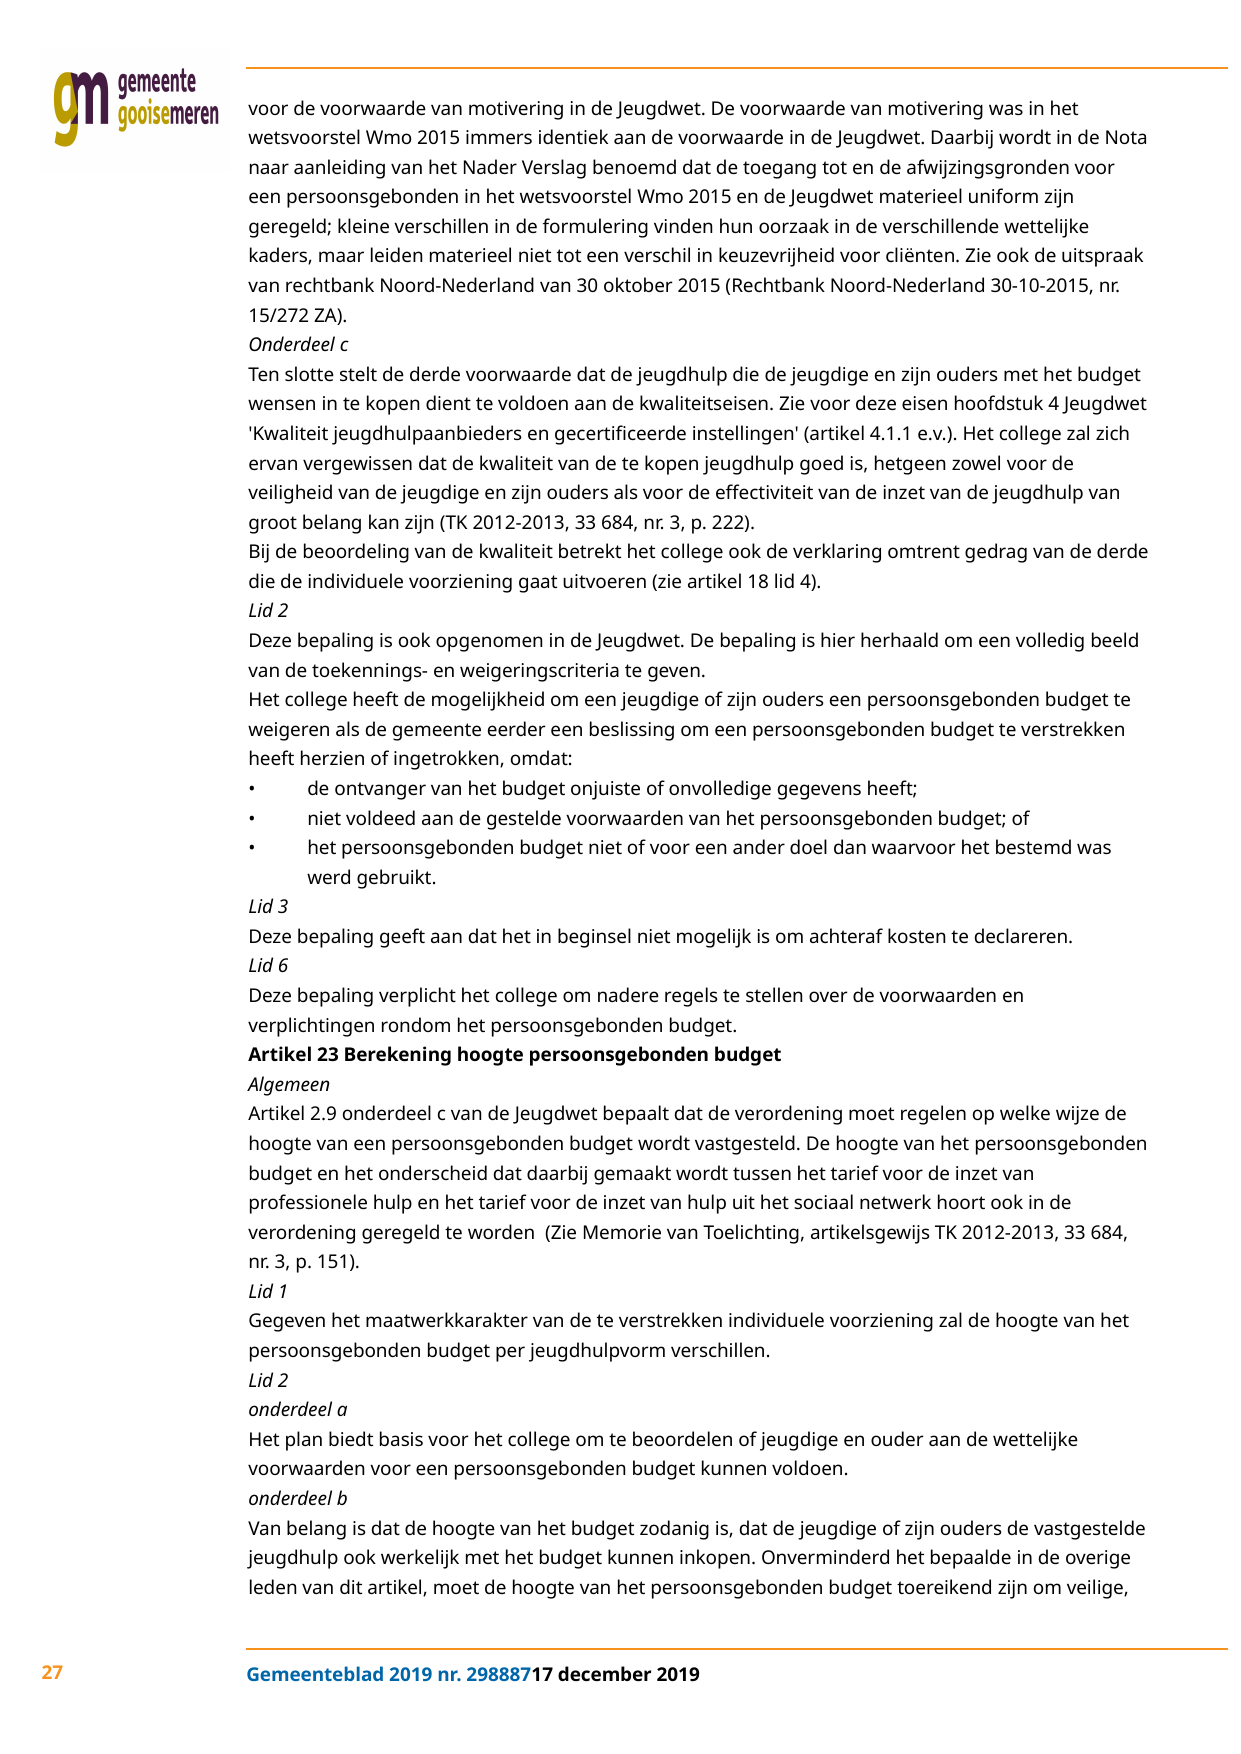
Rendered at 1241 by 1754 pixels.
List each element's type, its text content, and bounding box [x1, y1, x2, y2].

text Onderdeel c [248, 331, 1152, 357]
list het persoonsgebonden budget niet of voor een ander doel dan waarvoor het bestemd was werd gebruikt. [248, 834, 1152, 890]
text Deze bepaling is ook opgenomen in de Jeugdwet. De bepaling is hier herhaald om een volledig beeld van de toekennings- en weigeringscriteria te geven. [248, 627, 1152, 683]
text Algemeen [248, 1071, 1152, 1097]
text Artikel 2.9 onderdeel c van de Jeugdwet bepaalt dat de verordening moet regelen op welke wijze de hoogte van een persoonsgebonden budget wordt vastgesteld. De hoogte van het persoonsgebonden budget en het onderscheid dat daarbij gemaakt wordt tussen het tarief voor de inzet van professionele hulp en het tarief voor de inzet van hulp uit het sociaal netwerk hoort ook in de verordening geregeld te worden (Zie Memorie van Toelichting, artikelsgewijs TK 2012-2013, 33 684, nr. 3, p. 151). [248, 1101, 1152, 1274]
picture [41, 47, 231, 172]
text Ten slotte stelt de derde voorwaarde dat de jeugdhulp die de jeugdige en zijn ouders met het budget wensen in te kopen dient te voldoen aan de kwaliteitseisen. Zie voor deze eisen hoofdstuk 4 Jeugdwet 'Kwaliteit jeugdhulpaanbieders en gecertificeerde instellingen' (artikel 4.1.1 e.v.). Het college zal zich ervan vergewissen dat de kwaliteit van de te kopen jeugdhulp goed is, hetgeen zowel voor de veiligheid van de jeugdige en zijn ouders als voor de effectiviteit van de inzet van de jeugdhulp van groot belang kan zijn (TK 2012-2013, 33 684, nr. 3, p. 222). [248, 361, 1152, 535]
text Van belang is dat de hoogte van het budget zodanig is, dat de jeugdige of zijn ouders de vastgestelde jeugdhulp ook werkelijk met het budget kunnen inkopen. Onverminderd het bepaalde in de overige leden van dit artikel, moet de hoogte van het persoonsgebonden budget toereikend zijn om veilige, [248, 1515, 1152, 1600]
text Lid 2 [248, 598, 1152, 623]
text Bij de beoordeling van de kwaliteit betrekt het college ook de verklaring omtrent gedrag van de derde die de individuele voorziening gaat uitvoeren (zie artikel 18 lid 4). [248, 538, 1152, 594]
text voor de voorwaarde van motivering in de Jeugdwet. De voorwaarde van motivering was in het wetsvoorstel Wmo 2015 immers identiek aan de voorwaarde in de Jeugdwet. Daarbij wordt in de Nota naar aanleiding van het Nader Verslag benoemd dat de toegang tot en de afwijzingsgronden voor een persoonsgebonden in het wetsvoorstel Wmo 2015 en de Jeugdwet materieel uniform zijn geregeld; kleine verschillen in de formulering vinden hun oorzaak in de verschillende wettelijke kaders, maar leiden materieel niet tot een verschil in keuzevrijheid voor cliënten. Zie ook de uitspraak van rechtbank Noord-Nederland van 30 oktober 2015 (Rechtbank Noord-Nederland 30-10-2015, nr. 15/272 ZA). [248, 95, 1152, 328]
text Deze bepaling geeft aan dat het in beginsel niet mogelijk is om achteraf kosten te declareren. [248, 923, 1152, 949]
text Het plan biedt basis voor het college om te beoordelen of jeugdige en ouder aan de wettelijke voorwaarden voor een persoonsgebonden budget kunnen voldoen. [248, 1426, 1152, 1481]
text Lid 2 [248, 1367, 1152, 1393]
text Lid 3 [248, 893, 1152, 919]
text Lid 6 [248, 953, 1152, 978]
text Artikel 23 Berekening hoogte persoonsgebonden budget [248, 1041, 1152, 1067]
list de ontvanger van het budget onjuiste of onvolledige gegevens heeft; [248, 775, 1152, 801]
text Deze bepaling verplicht het college om nadere regels te stellen over de voorwaarden en verplichtingen rondom het persoonsgebonden budget. [248, 982, 1152, 1038]
text Gegeven het maatwerkkarakter van de te verstrekken individuele voorziening zal de hoogte van het persoonsgebonden budget per jeugdhulpvorm verschillen. [248, 1308, 1152, 1363]
text onderdeel a [248, 1396, 1152, 1422]
list niet voldeed aan de gestelde voorwaarden van het persoonsgebonden budget; of [248, 805, 1152, 831]
text Het college heeft de mogelijkheid om een jeugdige of zijn ouders een persoonsgebonden budget te weigeren als de gemeente eerder een beslissing om een persoonsgebonden budget te verstrekken heeft herzien of ingetrokken, omdat: [248, 686, 1152, 771]
text Lid 1 [248, 1278, 1152, 1304]
text onderdeel b [248, 1485, 1152, 1511]
